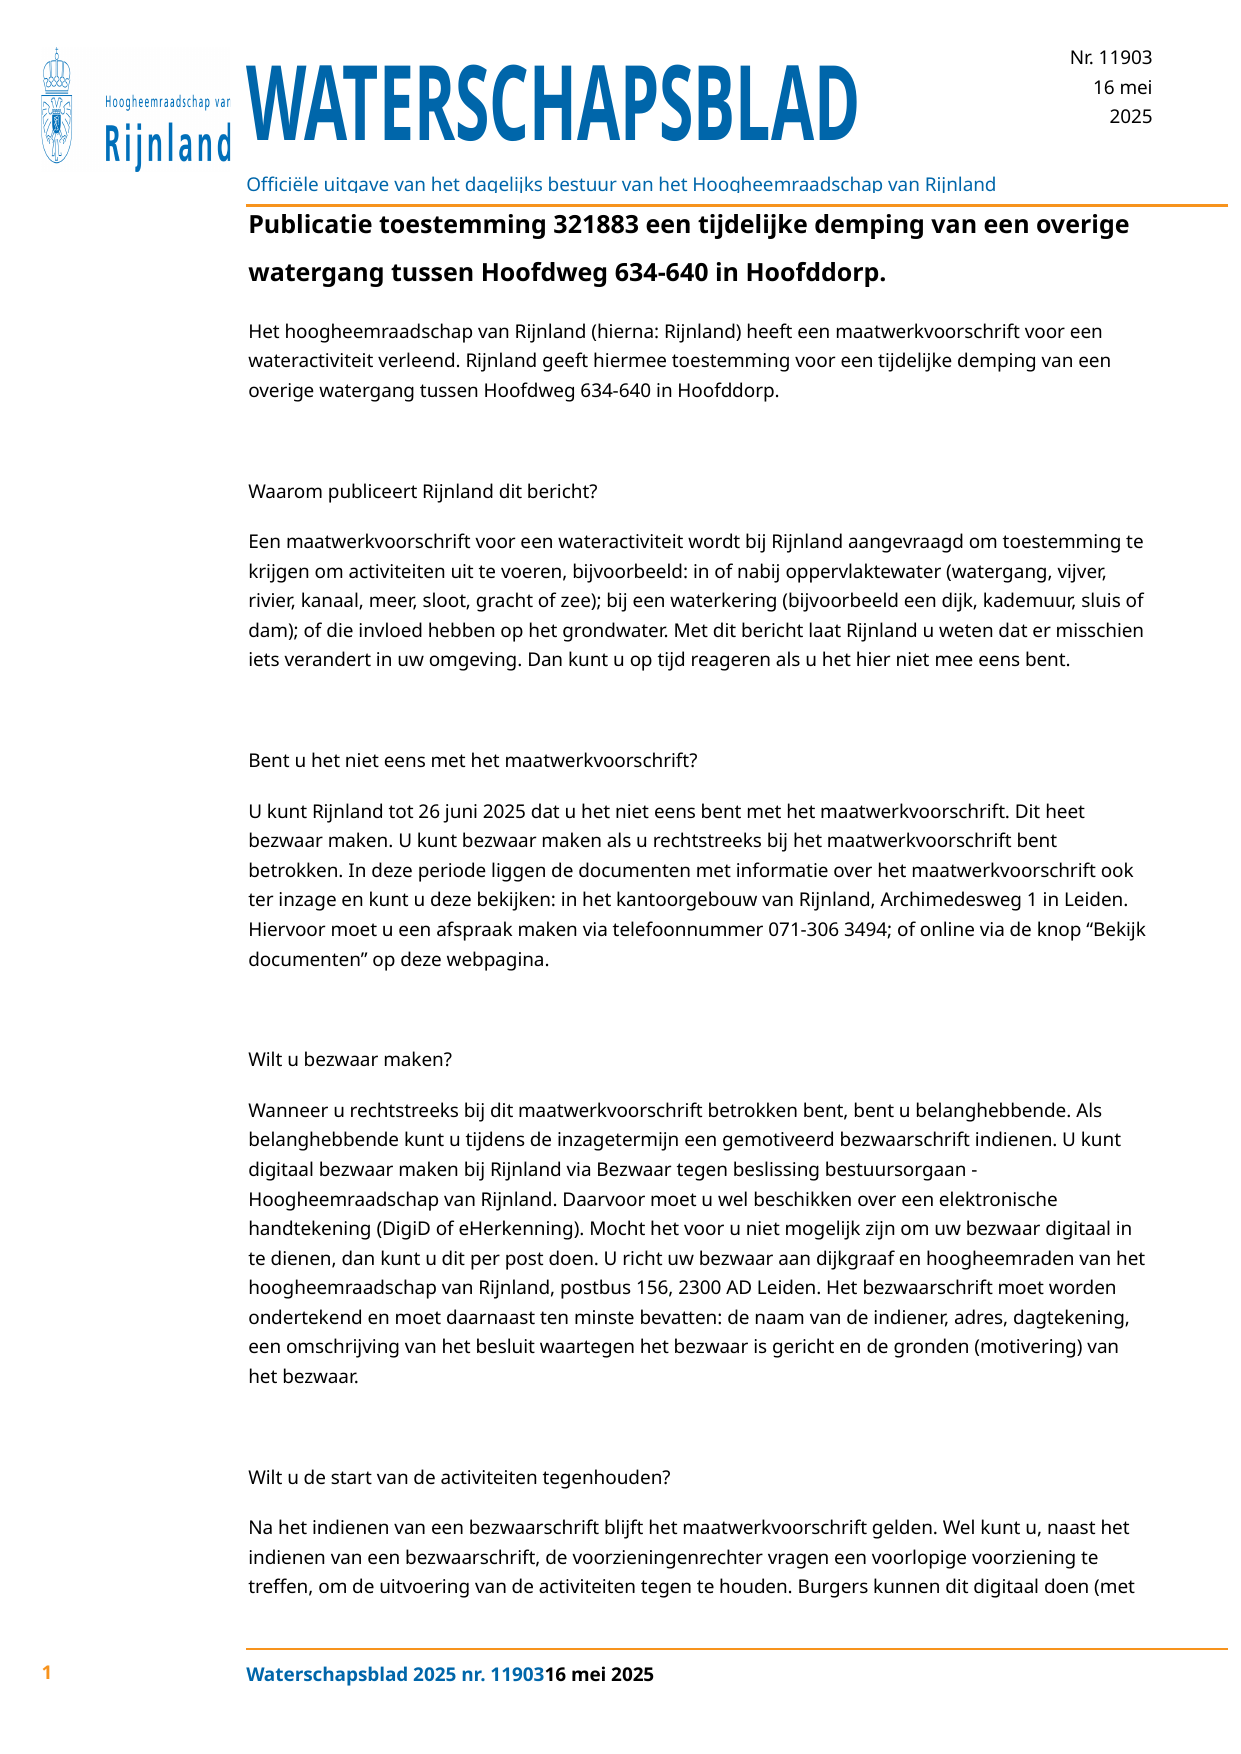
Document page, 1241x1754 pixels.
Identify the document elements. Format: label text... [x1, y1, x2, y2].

text Wilt u de start van de activiteiten tegenhouden? [248, 1464, 1152, 1490]
text Waarom publiceert Rijnland dit bericht? [248, 478, 1152, 504]
text Wilt u bezwaar maken? [248, 1047, 1152, 1072]
text Publicatie toestemming 321883 een tijdelijke demping van een overige watergang tussen Hoofdweg 634-640 in Hoofddorp. [248, 207, 1152, 288]
text U kunt Rijnland tot 26 juni 2025 dat u het niet eens bent met het maatwerkvoorschrift. Dit heet bezwaar maken. U kunt bezwaar maken als u rechtstreeks bij het maatwerkvoorschrift bent betrokken. In deze periode liggen de documenten met informatie over het maatwerkvoorschrift ook ter inzage en kunt u deze bekijken: in het kantoorgebouw van Rijnland, Archimedesweg 1 in Leiden. Hiervoor moet u een afspraak maken via telefoonnummer 071-306 3494; of online via de knop “Bekijk documenten” op deze webpagina. [248, 798, 1152, 972]
text Wanneer u rechtstreeks bij dit maatwerkvoorschrift betrokken bent, bent u belanghebbende. Als belanghebbende kunt u tijdens de inzagetermijn een gemotiveerd bezwaarschrift indienen. U kunt digitaal bezwaar maken bij Rijnland via Bezwaar tegen beslissing bestuursorgaan - Hoogheemraadschap van Rijnland. Daarvoor moet u wel beschikken over een elektronische handtekening (DigiD of eHerkenning). Mocht het voor u niet mogelijk zijn om uw bezwaar digitaal in te dienen, dan kunt u dit per post doen. U richt uw bezwaar aan dijkgraaf en hoogheemraden van het hoogheemraadschap van Rijnland, postbus 156, 2300 AD Leiden. Het bezwaarschrift moet worden ondertekend en moet daarnaast ten minste bevatten: de naam van de indiener, adres, dagtekening, een omschrijving van het besluit waartegen het bezwaar is gericht en de gronden (motivering) van het bezwaar. [248, 1097, 1152, 1389]
text Na het indienen van een bezwaarschrift blijft het maatwerkvoorschrift gelden. Wel kunt u, naast het indienen van een bezwaarschrift, de voorzieningenrechter vragen een voorlopige voorziening te treffen, om de uitvoering van de activiteiten tegen te houden. Burgers kunnen dit digitaal doen (met [248, 1514, 1152, 1599]
text Bent u het niet eens met het maatwerkvoorschrift? [248, 747, 1152, 773]
text Een maatwerkvoorschrift voor een wateractiviteit wordt bij Rijnland aangevraagd om toestemming te krijgen om activiteiten uit te voeren, bijvoorbeeld: in of nabij oppervlaktewater (watergang, vijver, rivier, kanaal, meer, sloot, gracht of zee); bij een waterkering (bijvoorbeeld een dijk, kademuur, sluis of dam); of die invloed hebben op het grondwater. Met dit bericht laat Rijnland u weten dat er misschien iets verandert in uw omgeving. Dan kunt u op tijd reageren als u het hier niet mee eens bent. [248, 528, 1152, 672]
text Het hoogheemraadschap van Rijnland (hierna: Rijnland) heeft een maatwerkvoorschrift voor een wateractiviteit verleend. Rijnland geeft hiermee toestemming voor een tijdelijke demping van een overige watergang tussen Hoofdweg 634-640 in Hoofddorp. [248, 318, 1152, 403]
picture [41, 47, 231, 172]
